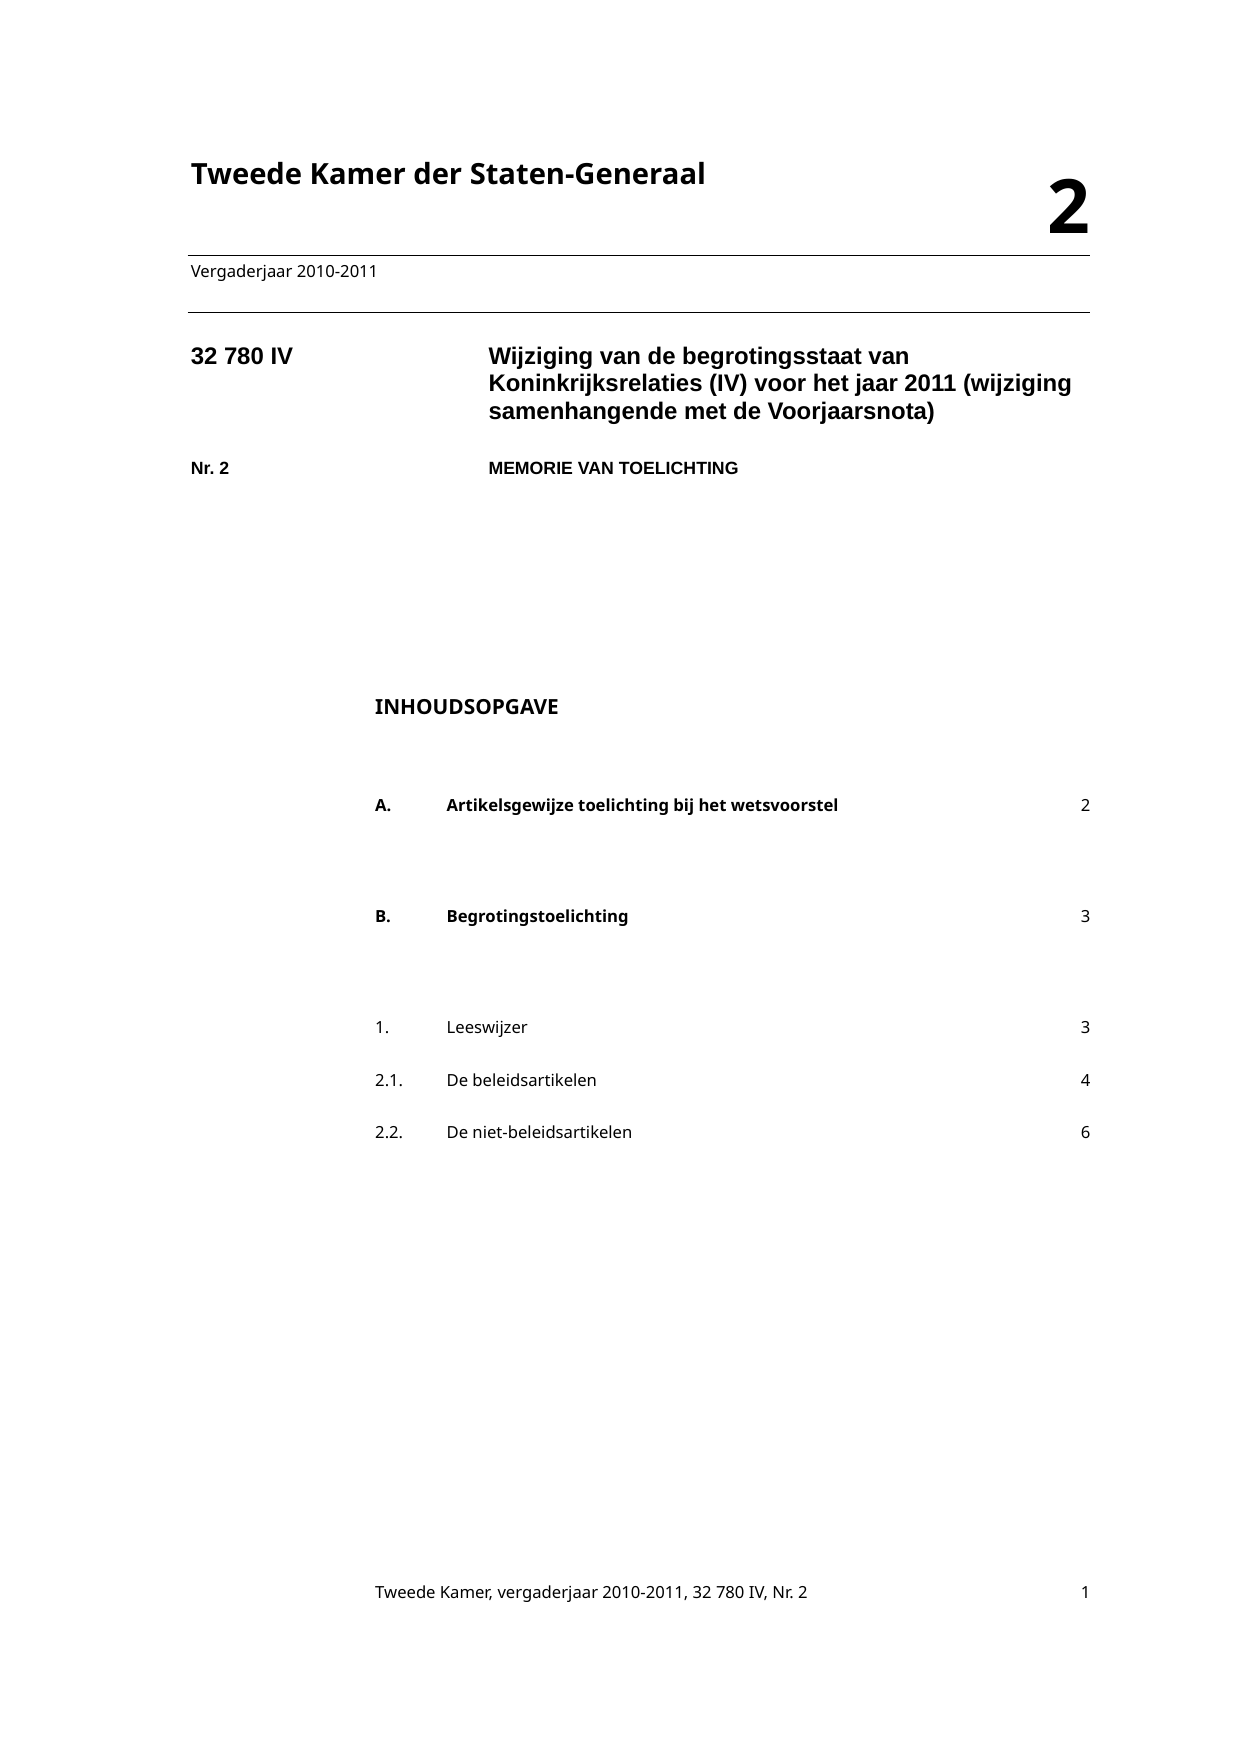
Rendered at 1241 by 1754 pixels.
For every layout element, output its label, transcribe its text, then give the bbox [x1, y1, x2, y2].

table_cell MEMORIE VAN TOELICHTING [485, 455, 1090, 573]
table_cell 3 [1026, 1016, 1090, 1068]
table_cell [188, 313, 485, 339]
table_cell [485, 256, 1090, 312]
table_cell [375, 846, 446, 904]
table_cell 3 [1026, 905, 1090, 957]
table_cell 6 [1026, 1121, 1090, 1174]
table_cell Wijziging van de begrotingsstaat van Koninkrijksrelaties (IV) voor het jaar 2011 (wijziging samenhangende met de Voorjaarsnota) [485, 339, 1090, 454]
table_header 2 [910, 150, 1090, 255]
table_cell Leeswijzer [446, 1016, 1026, 1068]
table_cell [485, 313, 1090, 339]
text INHOUDSOPGAVE [375, 692, 1090, 721]
table_cell Begrotingstoelichting [446, 905, 1026, 957]
table_cell [1026, 957, 1090, 1016]
table_header Artikelsgewijze toelichting bij het wetsvoorstel [446, 794, 1026, 846]
table_cell 32 780 IV [188, 339, 485, 454]
table_cell De niet-beleidsartikelen [446, 1121, 1026, 1174]
table_header A. [375, 794, 446, 846]
table_cell 1. [375, 1016, 446, 1068]
table_cell 2.2. [375, 1121, 446, 1174]
table_cell Vergaderjaar 2010-2011 [188, 256, 485, 312]
table_cell Nr. 2 [188, 455, 485, 573]
table_header Tweede Kamer der Staten-Generaal [188, 150, 909, 255]
table_header 2 [1026, 794, 1090, 846]
table_cell [1026, 846, 1090, 904]
table_cell [375, 957, 446, 1016]
table_cell [446, 846, 1026, 904]
table_cell 2.1. [375, 1069, 446, 1121]
table_cell De beleidsartikelen [446, 1069, 1026, 1121]
table_cell [446, 957, 1026, 1016]
table_cell 4 [1026, 1069, 1090, 1121]
table_cell B. [375, 905, 446, 957]
